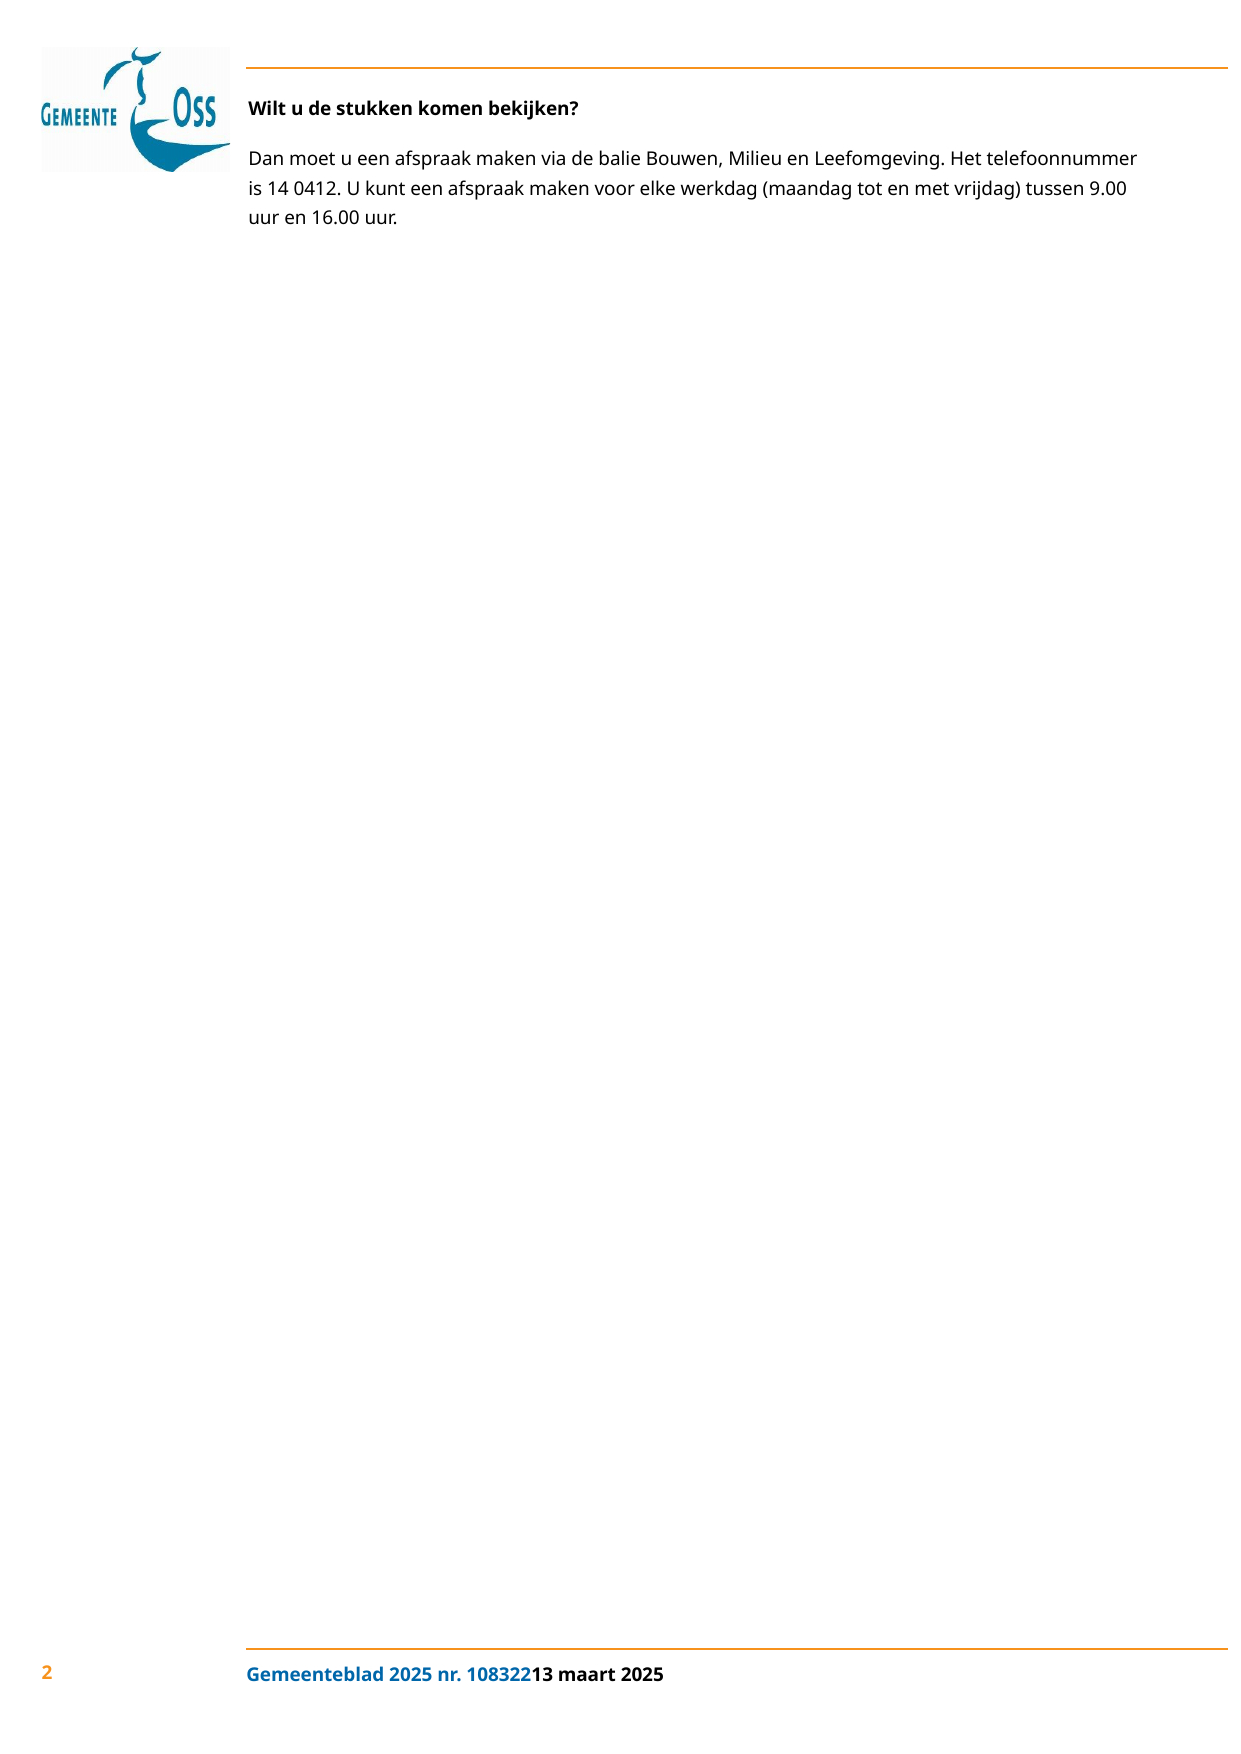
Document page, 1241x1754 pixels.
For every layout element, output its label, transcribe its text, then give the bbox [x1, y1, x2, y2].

picture [41, 47, 231, 172]
text Dan moet u een afspraak maken via de balie Bouwen, Milieu en Leefomgeving. Het telefoonnummer is 14 0412. U kunt een afspraak maken voor elke werkdag (maandag tot en met vrijdag) tussen 9.00 uur en 16.00 uur. [248, 145, 1152, 230]
text Wilt u de stukken komen bekijken? [248, 95, 1152, 121]
